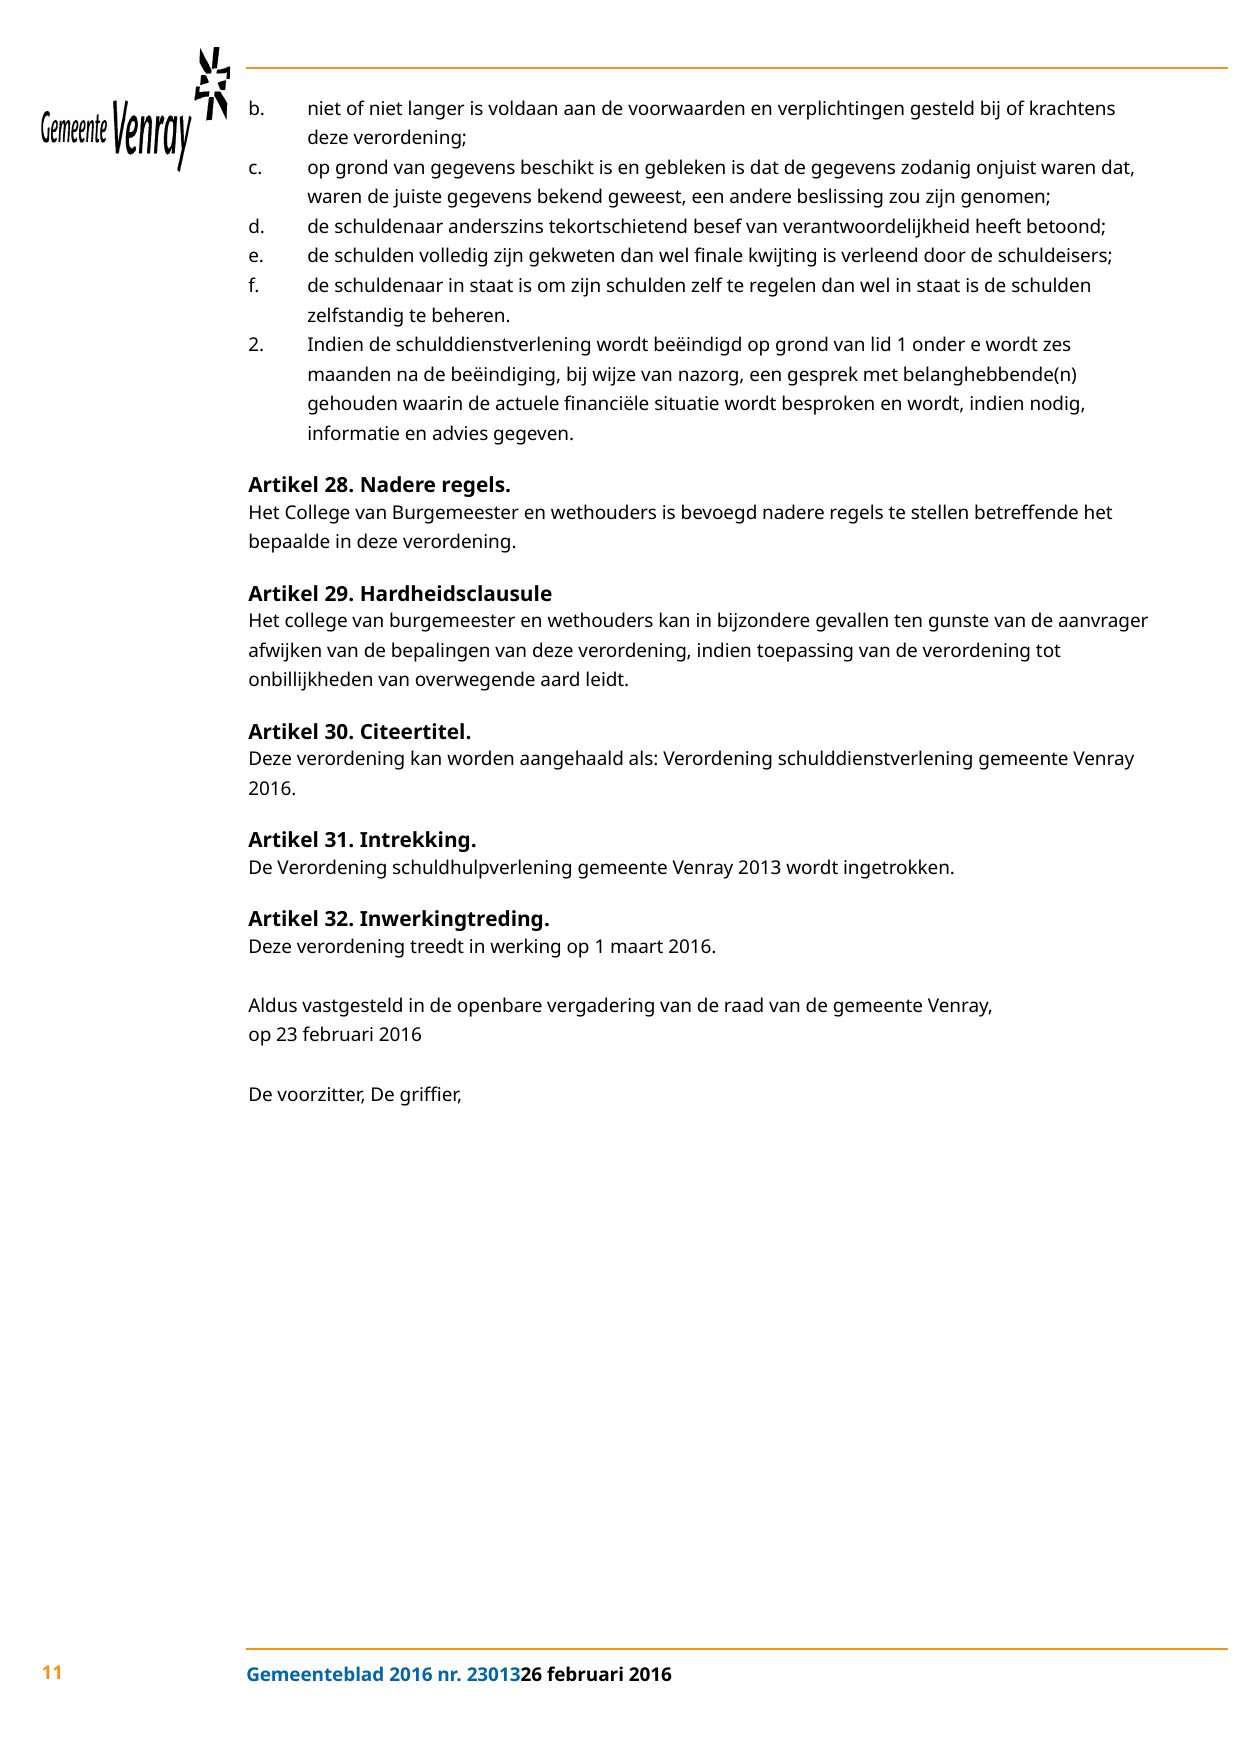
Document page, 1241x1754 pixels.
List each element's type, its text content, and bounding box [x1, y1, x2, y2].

picture [41, 47, 231, 172]
list de schuldenaar in staat is om zijn schulden zelf te regelen dan wel in staat is de schulden zelfstandig te beheren. [248, 272, 1152, 328]
text Aldus vastgesteld in de openbare vergadering van de raad van de gemeente Venray, [248, 992, 1152, 1018]
list Indien de schulddienstverlening wordt beëindigd op grond van lid 1 onder e wordt zes maanden na de beëindiging, bij wijze van nazorg, een gesprek met belanghebbende(n) gehouden waarin de actuele financiële situatie wordt besproken en wordt, indien nodig, informatie en advies gegeven. [248, 331, 1152, 446]
text Artikel 32. Inwerkingtreding. [248, 904, 1152, 933]
list de schuldenaar anderszins tekortschietend besef van verantwoordelijkheid heeft betoond; [248, 213, 1152, 239]
text De voorzitter, De griffier, [248, 1081, 1152, 1106]
text Artikel 28. Nadere regels. [248, 471, 1152, 499]
text Artikel 30. Citeertitel. [248, 717, 1152, 746]
text De Verordening schuldhulpverlening gemeente Venray 2013 wordt ingetrokken. [248, 854, 1152, 880]
text Artikel 29. Hardheidsclausule [248, 579, 1152, 607]
text Artikel 31. Intrekking. [248, 826, 1152, 854]
list op grond van gegevens beschikt is en gebleken is dat de gegevens zodanig onjuist waren dat, waren de juiste gegevens bekend geweest, een andere beslissing zou zijn genomen; [248, 154, 1152, 209]
text op 23 februari 2016 [248, 1022, 1152, 1047]
text Het college van burgemeester en wethouders kan in bijzondere gevallen ten gunste van de aanvrager afwijken van de bepalingen van deze verordening, indien toepassing van de verordening tot onbillijkheden van overwegende aard leidt. [248, 607, 1152, 692]
text Deze verordening kan worden aangehaald als: Verordening schulddienstverlening gemeente Venray 2016. [248, 746, 1152, 801]
text Het College van Burgemeester en wethouders is bevoegd nadere regels te stellen betreffende het bepaalde in deze verordening. [248, 499, 1152, 554]
text Deze verordening treedt in werking op 1 maart 2016. [248, 933, 1152, 958]
list de schulden volledig zijn gekweten dan wel finale kwijting is verleend door de schuldeisers; [248, 243, 1152, 268]
list niet of niet langer is voldaan aan de voorwaarden en verplichtingen gesteld bij of krachtens deze verordening; [248, 95, 1152, 150]
